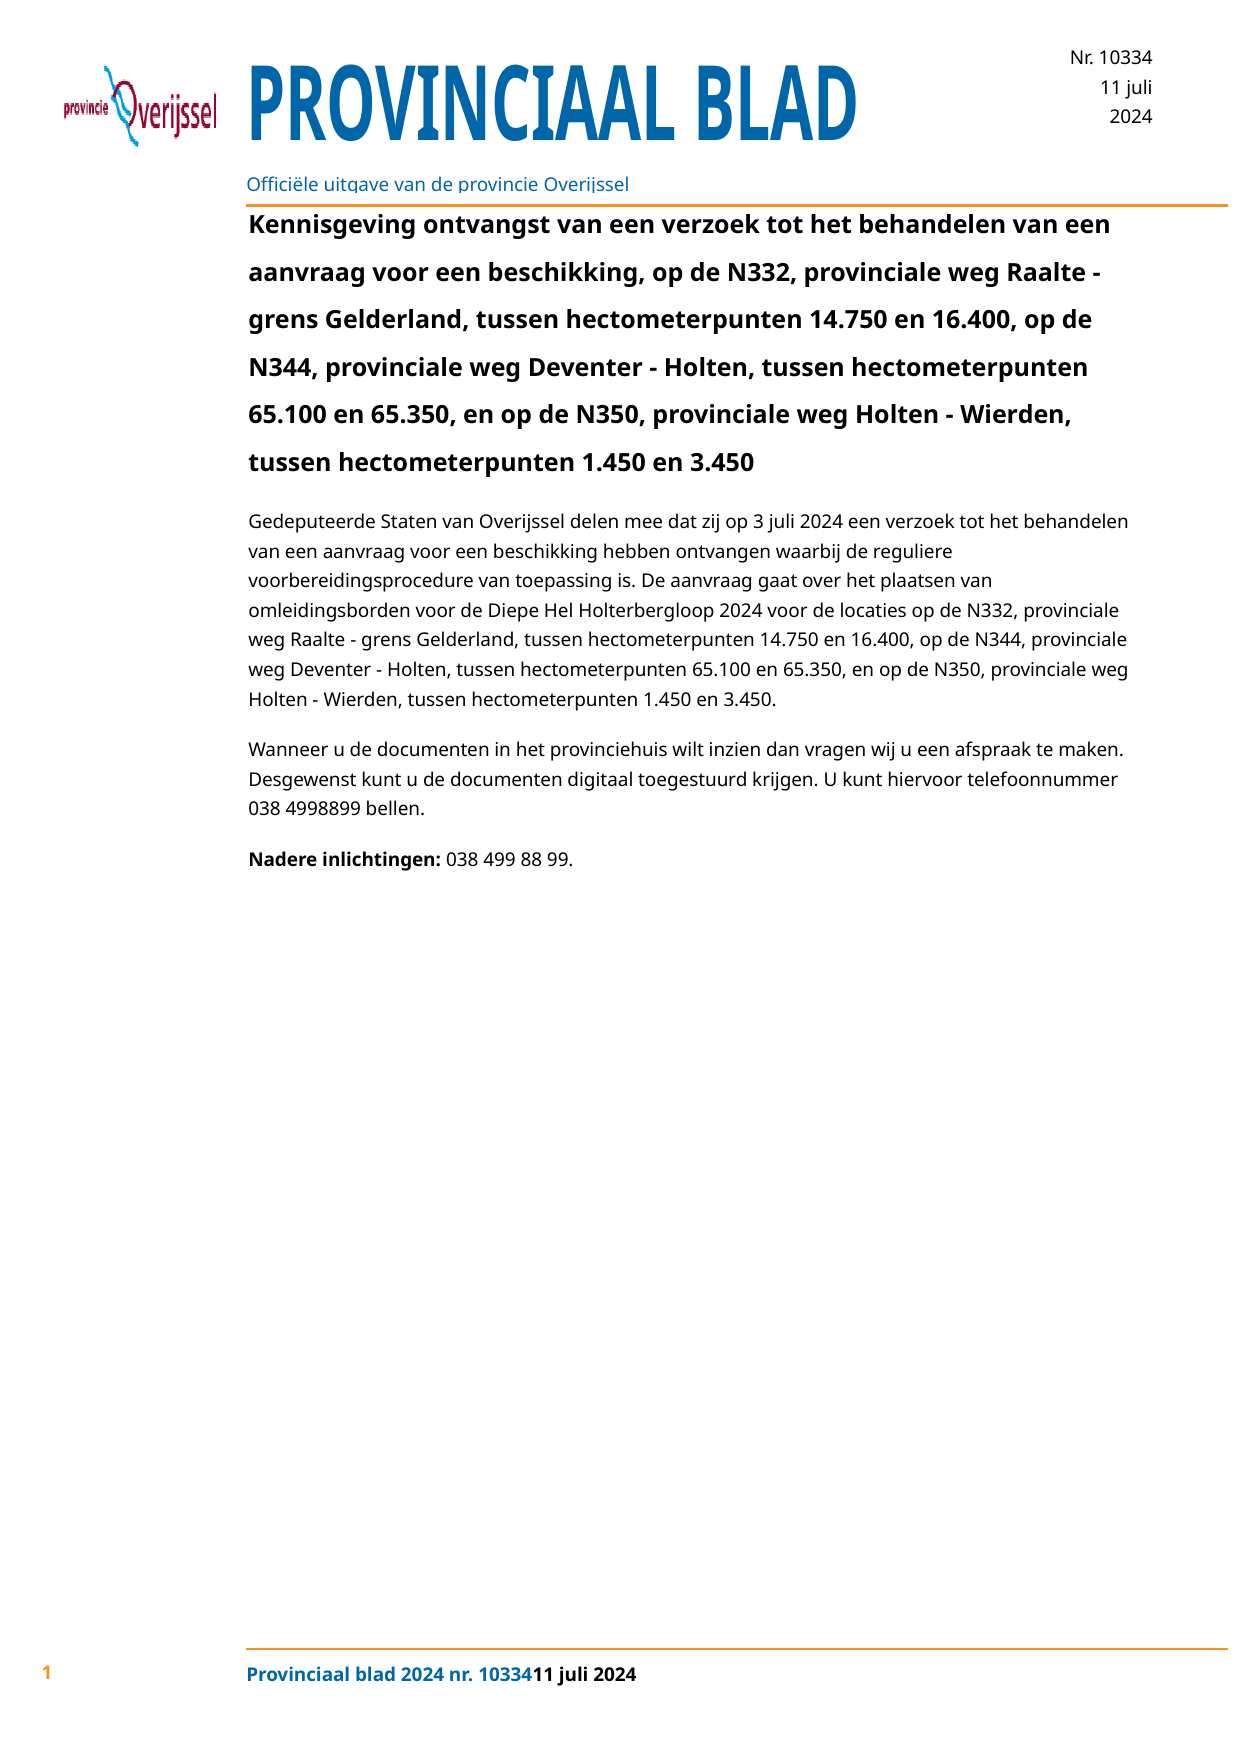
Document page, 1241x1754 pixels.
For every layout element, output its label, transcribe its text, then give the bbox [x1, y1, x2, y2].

text Wanneer u de documenten in het provinciehuis wilt inzien dan vragen wij u een afspraak te maken. Desgewenst kunt u de documenten digitaal toegestuurd krijgen. U kunt hiervoor telefoonnummer 038 4998899 bellen. [248, 736, 1152, 821]
text Kennisgeving ontvangst van een verzoek tot het behandelen van een aanvraag voor een beschikking, op de N332, provinciale weg Raalte - grens Gelderland, tussen hectometerpunten 14.750 en 16.400, op de N344, provinciale weg Deventer - Holten, tussen hectometerpunten 65.100 en 65.350, en op de N350, provinciale weg Holten - Wierden, tussen hectometerpunten 1.450 en 3.450 [248, 207, 1152, 479]
text Nadere inlichtingen: 038 499 88 99. [248, 846, 1152, 872]
text Gedeputeerde Staten van Overijssel delen mee dat zij op 3 juli 2024 een verzoek tot het behandelen van een aanvraag voor een beschikking hebben ontvangen waarbij de reguliere voorbereidingsprocedure van toepassing is. De aanvraag gaat over het plaatsen van omleidingsborden voor de Diepe Hel Holterbergloop 2024 voor de locaties op de N332, provinciale weg Raalte - grens Gelderland, tussen hectometerpunten 14.750 en 16.400, op de N344, provinciale weg Deventer - Holten, tussen hectometerpunten 65.100 en 65.350, en op de N350, provinciale weg Holten - Wierden, tussen hectometerpunten 1.450 en 3.450. [248, 508, 1152, 712]
picture [41, 47, 231, 172]
